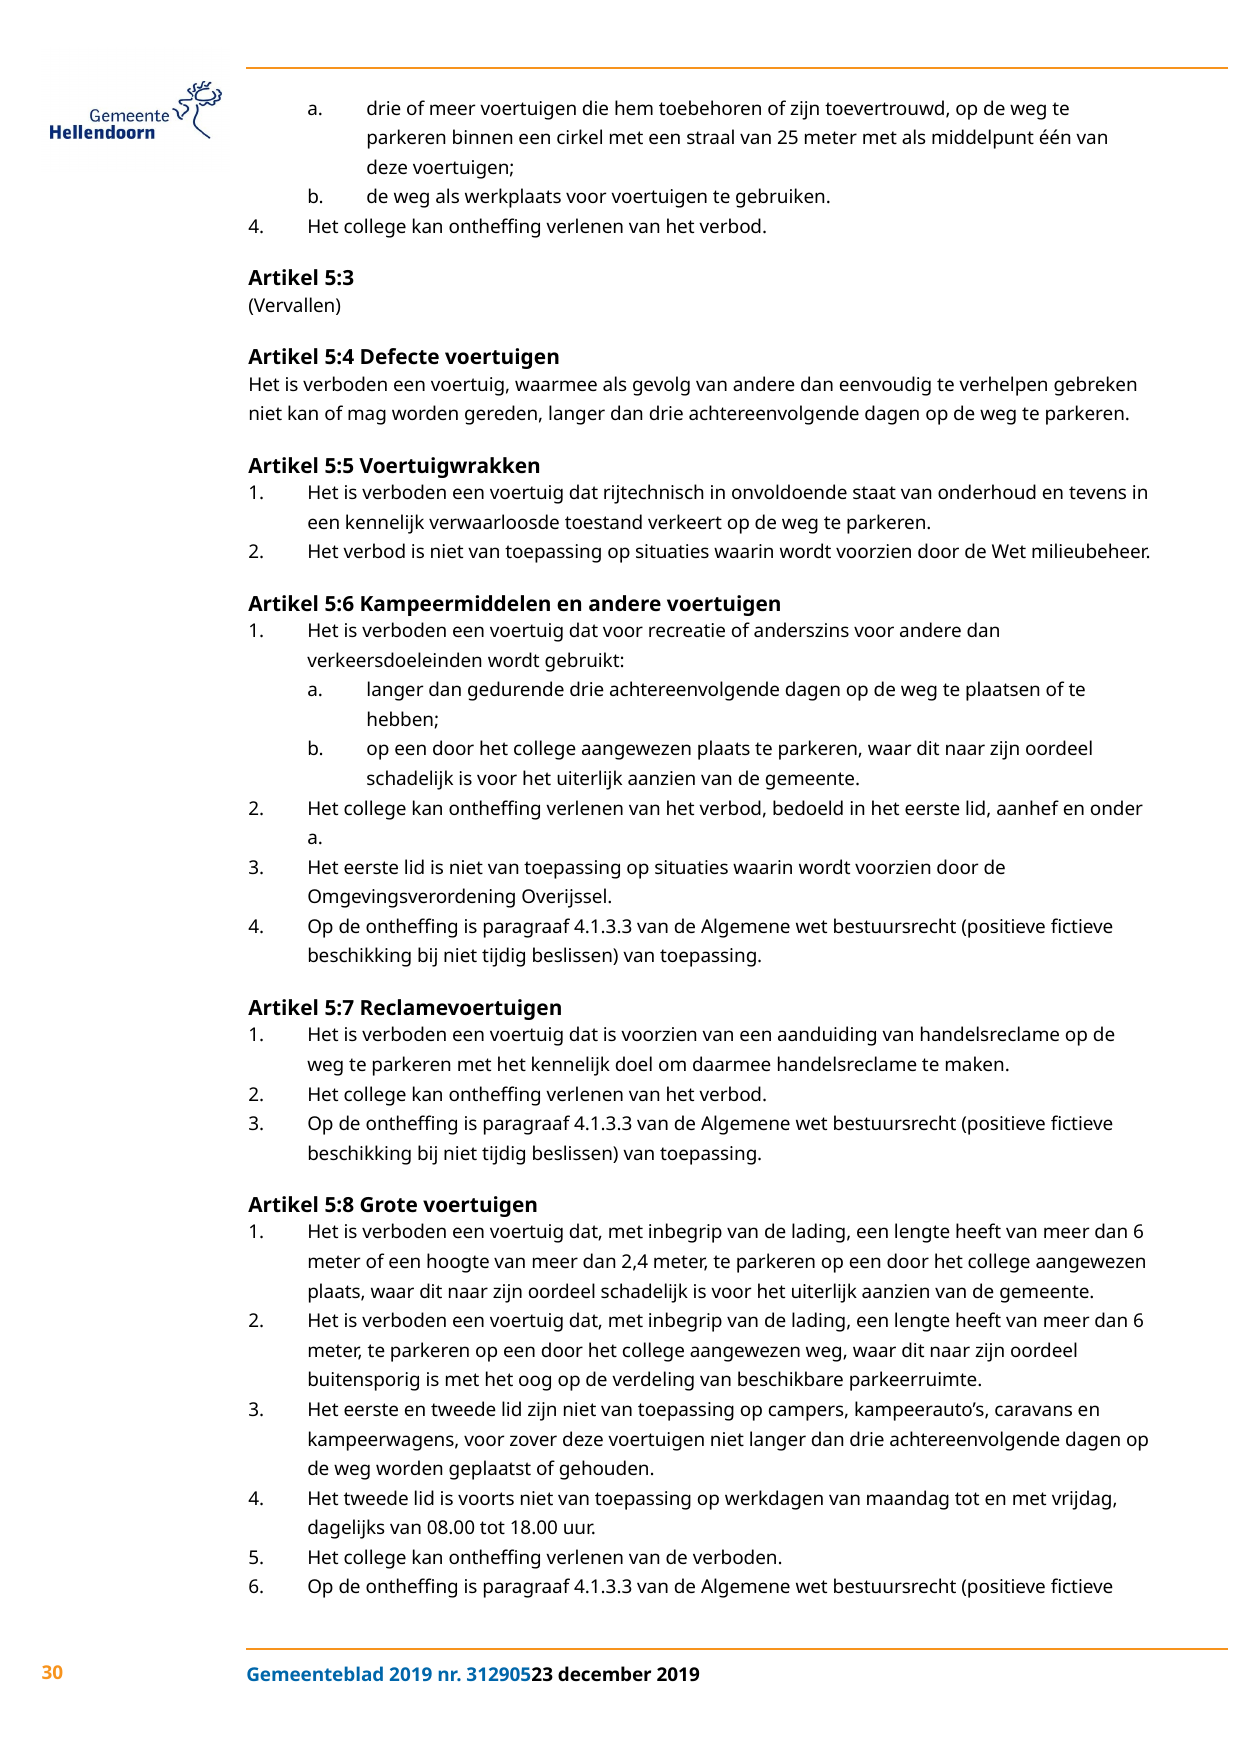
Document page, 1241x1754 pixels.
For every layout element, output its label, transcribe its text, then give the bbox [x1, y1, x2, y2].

list de weg als werkplaats voor voertuigen te gebruiken. [307, 183, 1152, 209]
list Het tweede lid is voorts niet van toepassing op werkdagen van maandag tot en met vrijdag, dagelijks van 08.00 tot 18.00 uur. [248, 1485, 1152, 1540]
text Artikel 5:8 Grote voertuigen [248, 1190, 1152, 1219]
list Het college kan ontheffing verlenen van het verbod. [248, 1081, 1152, 1106]
list drie of meer voertuigen die hem toebehoren of zijn toevertrouwd, op de weg te parkeren binnen een cirkel met een straal van 25 meter met als middelpunt één van deze voertuigen; [307, 95, 1152, 180]
text Artikel 5:3 [248, 263, 1152, 292]
list Het eerste lid is niet van toepassing op situaties waarin wordt voorzien door de Omgevingsverordening Overijssel. [248, 854, 1152, 909]
list Het verbod is niet van toepassing op situaties waarin wordt voorzien door de Wet milieubeheer. [248, 538, 1152, 564]
text Artikel 5:7 Reclamevoertuigen [248, 993, 1152, 1022]
list Op de ontheffing is paragraaf 4.1.3.3 van de Algemene wet bestuursrecht (positieve fictieve beschikking bij niet tijdig beslissen) van toepassing. [248, 913, 1152, 968]
list Het is verboden een voertuig dat rijtechnisch in onvoldoende staat van onderhoud en tevens in een kennelijk verwaarloosde toestand verkeert op de weg te parkeren. [248, 479, 1152, 534]
list Op de ontheffing is paragraaf 4.1.3.3 van de Algemene wet bestuursrecht (positieve fictieve beschikking bij niet tijdig beslissen) van toepassing. [248, 1110, 1152, 1166]
text Artikel 5:5 Voertuigwrakken [248, 451, 1152, 479]
text Artikel 5:6 Kampeermiddelen en andere voertuigen [248, 589, 1152, 617]
list Het is verboden een voertuig dat voor recreatie of anderszins voor andere dan verkeersdoeleinden wordt gebruikt: [248, 617, 1152, 673]
text (Vervallen) [248, 292, 1152, 318]
list langer dan gedurende drie achtereenvolgende dagen op de weg te plaatsen of te hebben; [307, 676, 1152, 732]
list Het is verboden een voertuig dat is voorzien van een aanduiding van handelsreclame op de weg te parkeren met het kennelijk doel om daarmee handelsreclame te maken. [248, 1022, 1152, 1077]
list Het college kan ontheffing verlenen van de verboden. [248, 1544, 1152, 1570]
list Op de ontheffing is paragraaf 4.1.3.3 van de Algemene wet bestuursrecht (positieve fictieve [248, 1574, 1152, 1599]
picture [41, 47, 231, 172]
list Het college kan ontheffing verlenen van het verbod. [248, 213, 1152, 239]
text Het is verboden een voertuig, waarmee als gevolg van andere dan eenvoudig te verhelpen gebreken niet kan of mag worden gereden, langer dan drie achtereenvolgende dagen op de weg te parkeren. [248, 371, 1152, 426]
list Het is verboden een voertuig dat, met inbegrip van de lading, een lengte heeft van meer dan 6 meter, te parkeren op een door het college aangewezen weg, waar dit naar zijn oordeel buitensporig is met het oog op de verdeling van beschikbare parkeerruimte. [248, 1307, 1152, 1392]
list Het college kan ontheffing verlenen van het verbod, bedoeld in het eerste lid, aanhef en onder a. [248, 795, 1152, 850]
list op een door het college aangewezen plaats te parkeren, waar dit naar zijn oordeel schadelijk is voor het uiterlijk aanzien van de gemeente. [307, 736, 1152, 791]
text Artikel 5:4 Defecte voertuigen [248, 342, 1152, 371]
list Het is verboden een voertuig dat, met inbegrip van de lading, een lengte heeft van meer dan 6 meter of een hoogte van meer dan 2,4 meter, te parkeren op een door het college aangewezen plaats, waar dit naar zijn oordeel schadelijk is voor het uiterlijk aanzien van de gemeente. [248, 1219, 1152, 1304]
list Het eerste en tweede lid zijn niet van toepassing op campers, kampeerauto’s, caravans en kampeerwagens, voor zover deze voertuigen niet langer dan drie achtereenvolgende dagen op de weg worden geplaatst of gehouden. [248, 1396, 1152, 1481]
